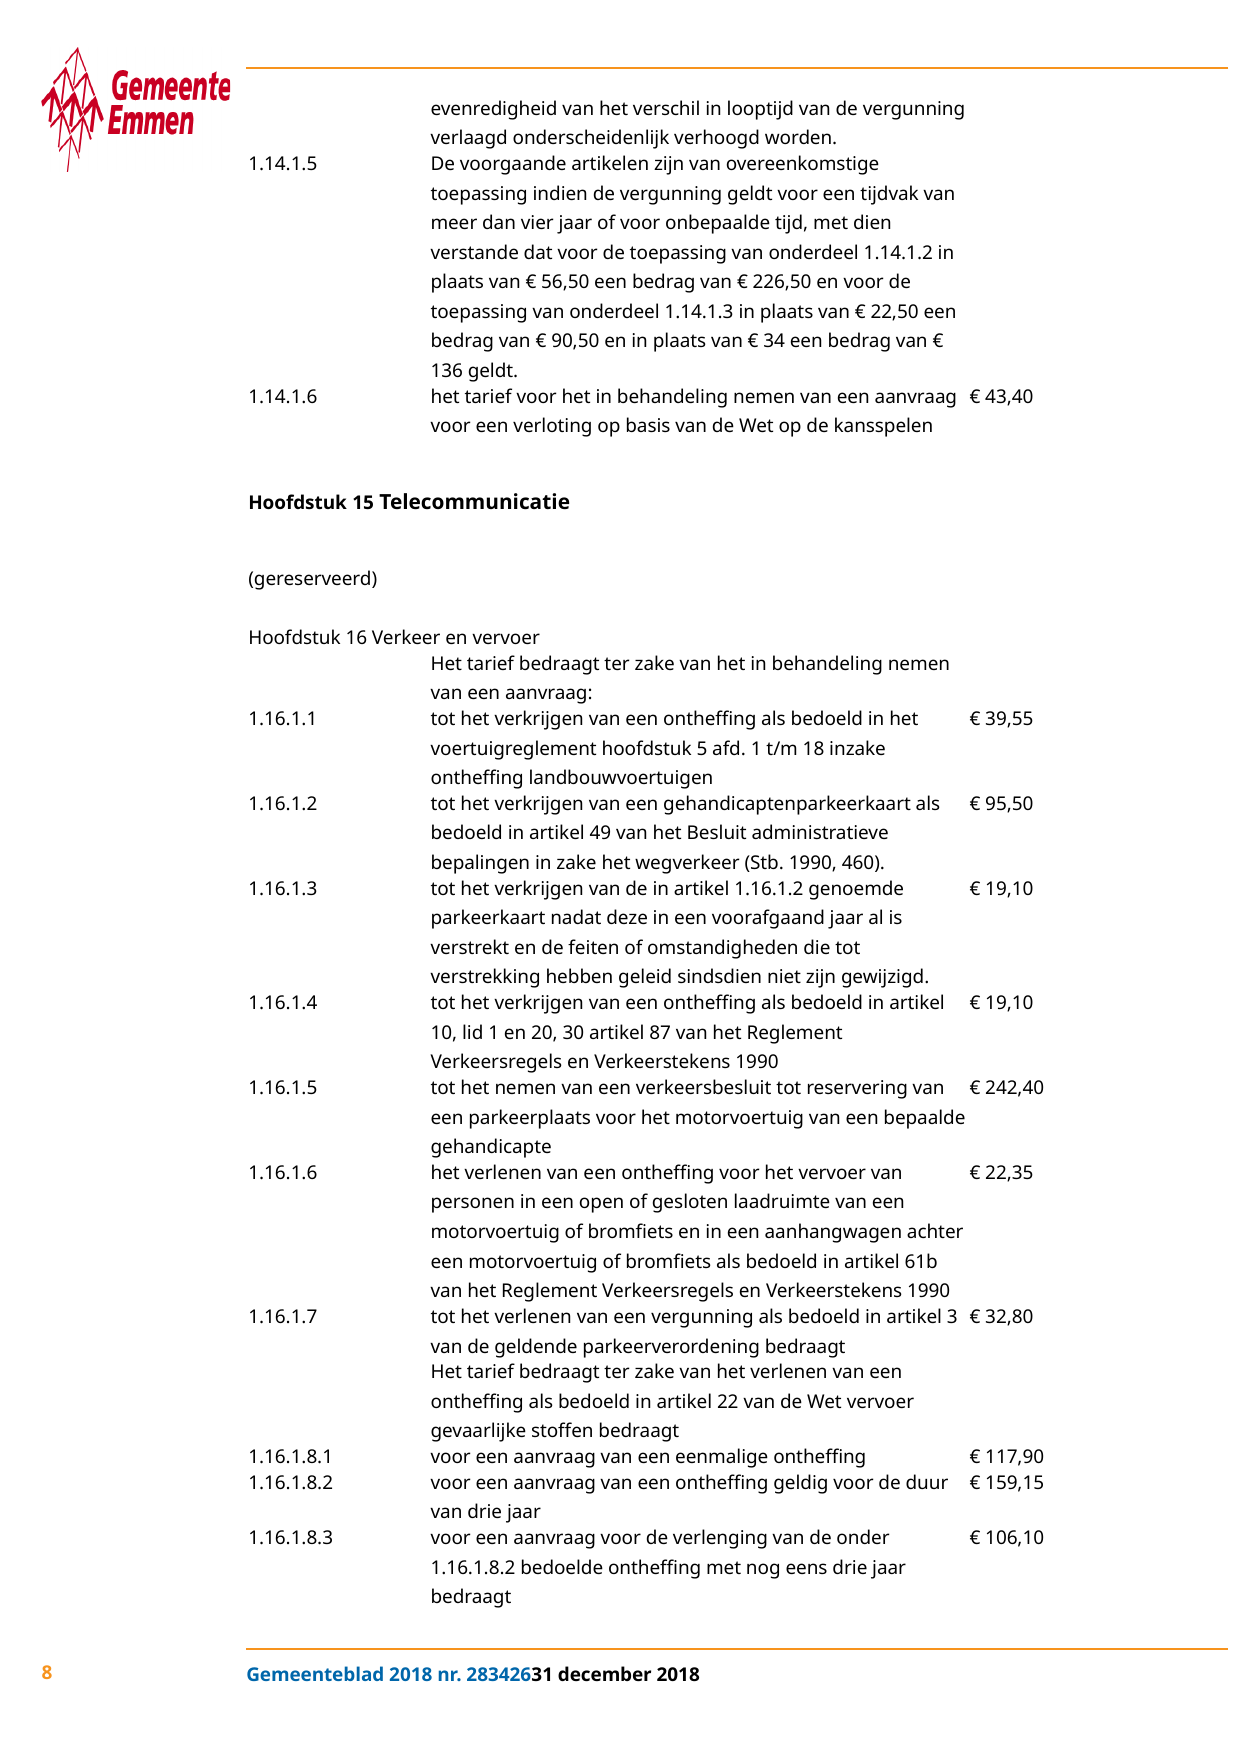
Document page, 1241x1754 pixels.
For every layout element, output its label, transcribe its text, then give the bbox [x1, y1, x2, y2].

table_cell 1.14.1.6 [248, 383, 430, 438]
table_cell tot het verkrijgen van een ontheffing als bedoeld in artikel 10, lid 1 en 20, 30 artikel 87 van het Reglement Verkeersregels en Verkeerstekens 1990 [430, 989, 969, 1074]
table_header Hoofdstuk 16 Verkeer en vervoer [248, 624, 969, 650]
table_cell [969, 150, 1152, 383]
table_cell 1.16.1.7 [248, 1303, 430, 1358]
table_cell € 32,80 [969, 1303, 1152, 1358]
table_cell € 117,90 [969, 1444, 1152, 1469]
table_cell De voorgaande artikelen zijn van overeenkomstige toepassing indien de vergunning geldt voor een tijdvak van meer dan vier jaar of voor onbepaalde tijd, met dien verstande dat voor de toepassing van onderdeel 1.14.1.2 in plaats van € 56,50 een bedrag van € 226,50 en voor de toepassing van onderdeel 1.14.1.3 in plaats van € 22,50 een bedrag van € 90,50 en in plaats van € 34 een bedrag van € 136 geldt. [430, 150, 969, 383]
table_cell [248, 95, 430, 150]
table_cell [969, 1359, 1152, 1443]
table_cell € 159,15 [969, 1469, 1152, 1524]
table_cell € 22,35 [969, 1159, 1152, 1303]
table_cell 1.16.1.4 [248, 989, 430, 1074]
table_cell € 19,10 [969, 875, 1152, 989]
table_header [969, 624, 1152, 650]
table_cell [248, 650, 430, 705]
table_cell 1.16.1.8.3 [248, 1525, 430, 1609]
table_cell € 242,40 [969, 1074, 1152, 1159]
table_cell 1.16.1.2 [248, 790, 430, 875]
table_cell tot het verkrijgen van een ontheffing als bedoeld in het voertuigreglement hoofdstuk 5 afd. 1 t/m 18 inzake ontheffing landbouwvoertuigen [430, 705, 969, 790]
table_cell evenredigheid van het verschil in looptijd van de vergunning verlaagd onderscheidenlijk verhoogd worden. [430, 95, 969, 150]
table_cell 1.16.1.8.2 [248, 1469, 430, 1524]
table_cell 1.16.1.1 [248, 705, 430, 790]
table_cell € 39,55 [969, 705, 1152, 790]
table_cell € 43,40 [969, 383, 1152, 438]
table_cell voor een aanvraag van een ontheffing geldig voor de duur van drie jaar [430, 1469, 969, 1524]
picture [41, 47, 231, 172]
table_cell [248, 1359, 430, 1443]
table_cell € 106,10 [969, 1525, 1152, 1609]
table_cell voor een aanvraag voor de verlenging van de onder 1.16.1.8.2 bedoelde ontheffing met nog eens drie jaar bedraagt [430, 1525, 969, 1609]
text (gereserveerd) [248, 565, 1152, 591]
table_cell Het tarief bedraagt ter zake van het in behandeling nemen van een aanvraag: [430, 650, 969, 705]
table_cell het tarief voor het in behandeling nemen van een aanvraag voor een verloting op basis van de Wet op de kansspelen [430, 383, 969, 438]
table_cell het verlenen van een ontheffing voor het vervoer van personen in een open of gesloten laadruimte van een motorvoertuig of bromfiets en in een aanhangwagen achter een motorvoertuig of bromfiets als bedoeld in artikel 61b van het Reglement Verkeersregels en Verkeerstekens 1990 [430, 1159, 969, 1303]
table_cell € 19,10 [969, 989, 1152, 1074]
table_cell 1.14.1.5 [248, 150, 430, 383]
table_cell tot het verlenen van een vergunning als bedoeld in artikel 3 van de geldende parkeerverordening bedraagt [430, 1303, 969, 1358]
table_cell tot het nemen van een verkeersbesluit tot reservering van een parkeerplaats voor het motorvoertuig van een bepaalde gehandicapte [430, 1074, 969, 1159]
table_cell voor een aanvraag van een eenmalige ontheffing [430, 1444, 969, 1469]
text Hoofdstuk 15 Telecommunicatie [248, 487, 1152, 516]
table_cell [969, 650, 1152, 705]
table_cell 1.16.1.8.1 [248, 1444, 430, 1469]
table_cell 1.16.1.3 [248, 875, 430, 989]
table_cell 1.16.1.6 [248, 1159, 430, 1303]
table_cell Het tarief bedraagt ter zake van het verlenen van een ontheffing als bedoeld in artikel 22 van de Wet vervoer gevaarlijke stoffen bedraagt [430, 1359, 969, 1443]
table_cell [969, 95, 1152, 150]
table_cell tot het verkrijgen van de in artikel 1.16.1.2 genoemde parkeerkaart nadat deze in een voorafgaand jaar al is verstrekt en de feiten of omstandigheden die tot verstrekking hebben geleid sindsdien niet zijn gewijzigd. [430, 875, 969, 989]
table_cell € 95,50 [969, 790, 1152, 875]
table_cell tot het verkrijgen van een gehandicaptenparkeerkaart als bedoeld in artikel 49 van het Besluit administratieve bepalingen in zake het wegverkeer (Stb. 1990, 460). [430, 790, 969, 875]
table_cell 1.16.1.5 [248, 1074, 430, 1159]
